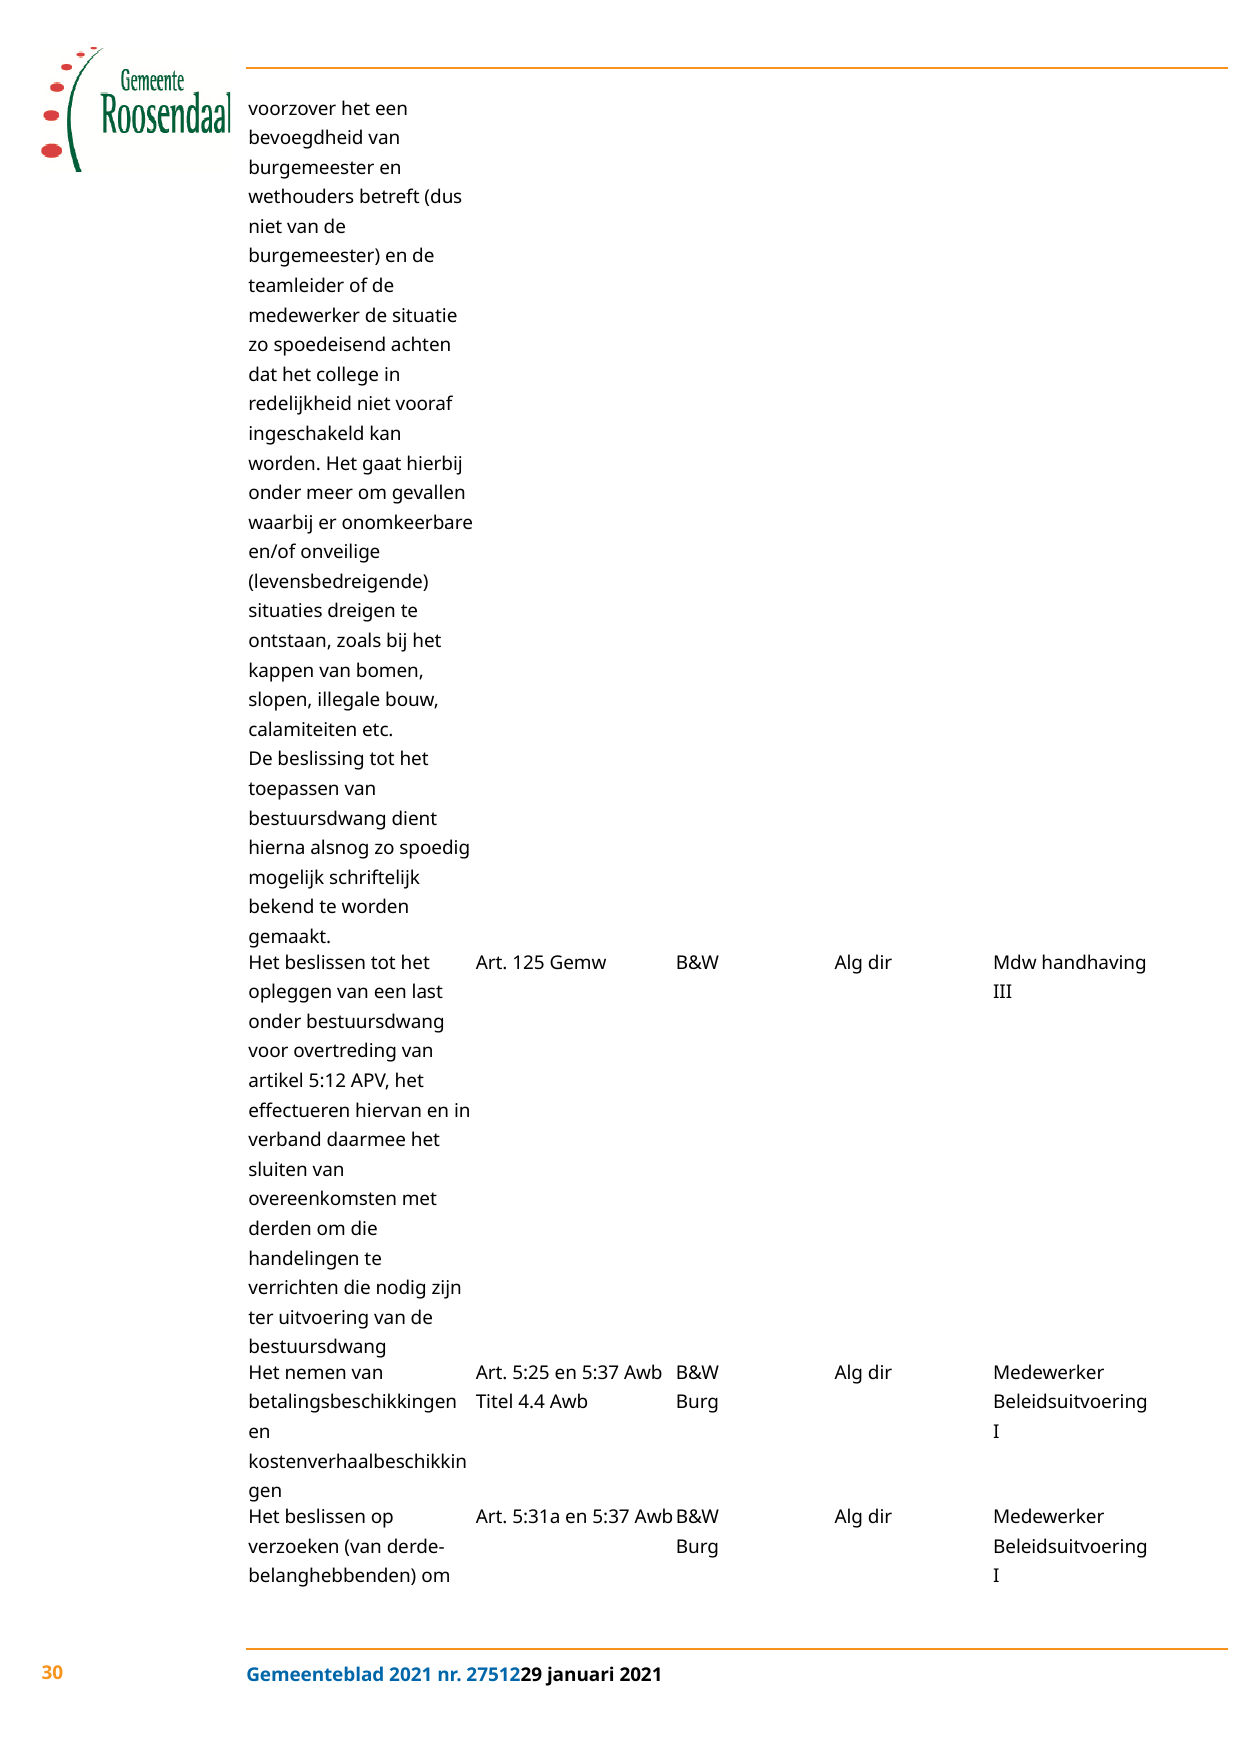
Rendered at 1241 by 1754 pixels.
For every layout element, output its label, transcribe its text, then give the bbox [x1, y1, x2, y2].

table_cell [834, 95, 993, 949]
table_cell Het beslissen tot het opleggen van een last onder bestuursdwang voor overtreding van artikel 5:12 APV, het effectueren hiervan en in verband daarmee het sluiten van overeenkomsten met derden om die handelingen te verrichten die nodig zijn ter uitvoering van de bestuursdwang [248, 949, 476, 1359]
table_cell Mdw handhaving III [993, 949, 1152, 1359]
table_cell B&W Burg [676, 1359, 834, 1503]
table_cell Art. 5:25 en 5:37 Awb Titel 4.4 Awb [476, 1359, 676, 1503]
table_cell B&W [676, 949, 834, 1359]
table_cell [676, 95, 834, 949]
table_cell Art. 125 Gemw [476, 949, 676, 1359]
table_cell B&W Burg [676, 1503, 834, 1588]
table_cell Alg dir [834, 1359, 993, 1503]
table_cell Medewerker Beleidsuitvoering I [993, 1503, 1152, 1588]
table_cell Het nemen van betalingsbeschikkingen en kostenverhaalbeschikkingen [248, 1359, 476, 1503]
table_cell Alg dir [834, 1503, 993, 1588]
table_cell Art. 5:31a en 5:37 Awb [476, 1503, 676, 1588]
table_cell Het beslissen op verzoeken (van derde-belanghebbenden) om [248, 1503, 476, 1588]
table_cell [993, 95, 1152, 949]
picture [41, 47, 231, 172]
table_cell voorzover het een bevoegdheid van burgemeester en wethouders betreft (dus niet van de burgemeester) en de teamleider of de medewerker de situatie zo spoedeisend achten dat het college in redelijkheid niet vooraf ingeschakeld kan worden. Het gaat hierbij onder meer om gevallen waarbij er onomkeerbare en/of onveilige (levensbedreigende) situaties dreigen te ontstaan, zoals bij het kappen van bomen, slopen, illegale bouw, calamiteiten etc. De beslissing tot het toepassen van bestuursdwang dient hierna alsnog zo spoedig mogelijk schriftelijk bekend te worden gemaakt. [248, 95, 476, 949]
table_cell Alg dir [834, 949, 993, 1359]
table_cell [476, 95, 676, 949]
table_cell Medewerker Beleidsuitvoering I [993, 1359, 1152, 1503]
